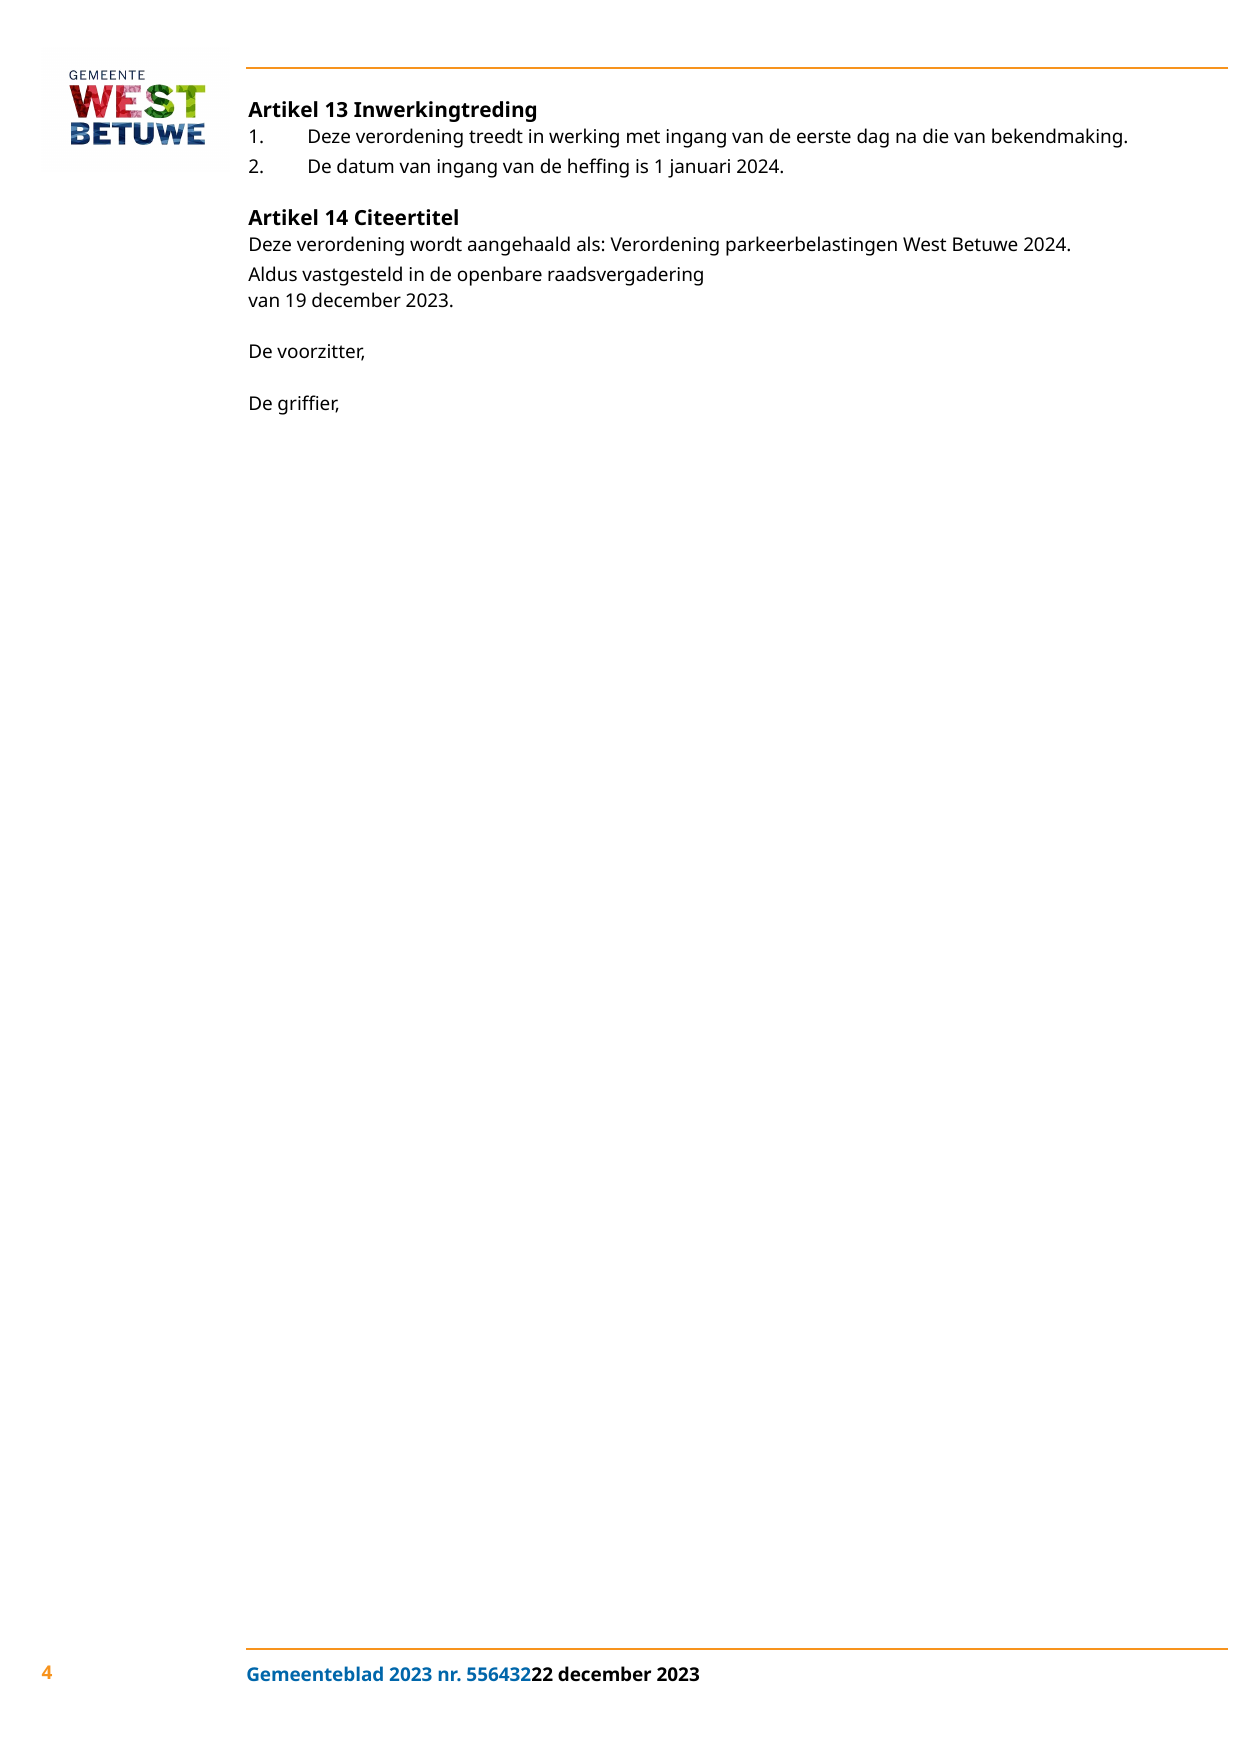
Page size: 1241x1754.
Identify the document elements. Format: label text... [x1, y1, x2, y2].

text De griffier, [248, 390, 1152, 416]
text van 19 december 2023. [248, 287, 1152, 313]
text Aldus vastgesteld in de openbare raadsvergadering [248, 261, 1152, 287]
text Deze verordening wordt aangehaald als: Verordening parkeerbelastingen West Betuwe 2024. [248, 232, 1152, 257]
text De voorzitter, [248, 338, 1152, 364]
list Deze verordening treedt in werking met ingang van de eerste dag na die van bekendmaking. [248, 123, 1152, 149]
list De datum van ingang van de heffing is 1 januari 2024. [248, 153, 1152, 178]
text Artikel 13 Inwerkingtreding [248, 95, 1152, 123]
text Artikel 14 Citeertitel [248, 203, 1152, 232]
picture [41, 47, 231, 172]
